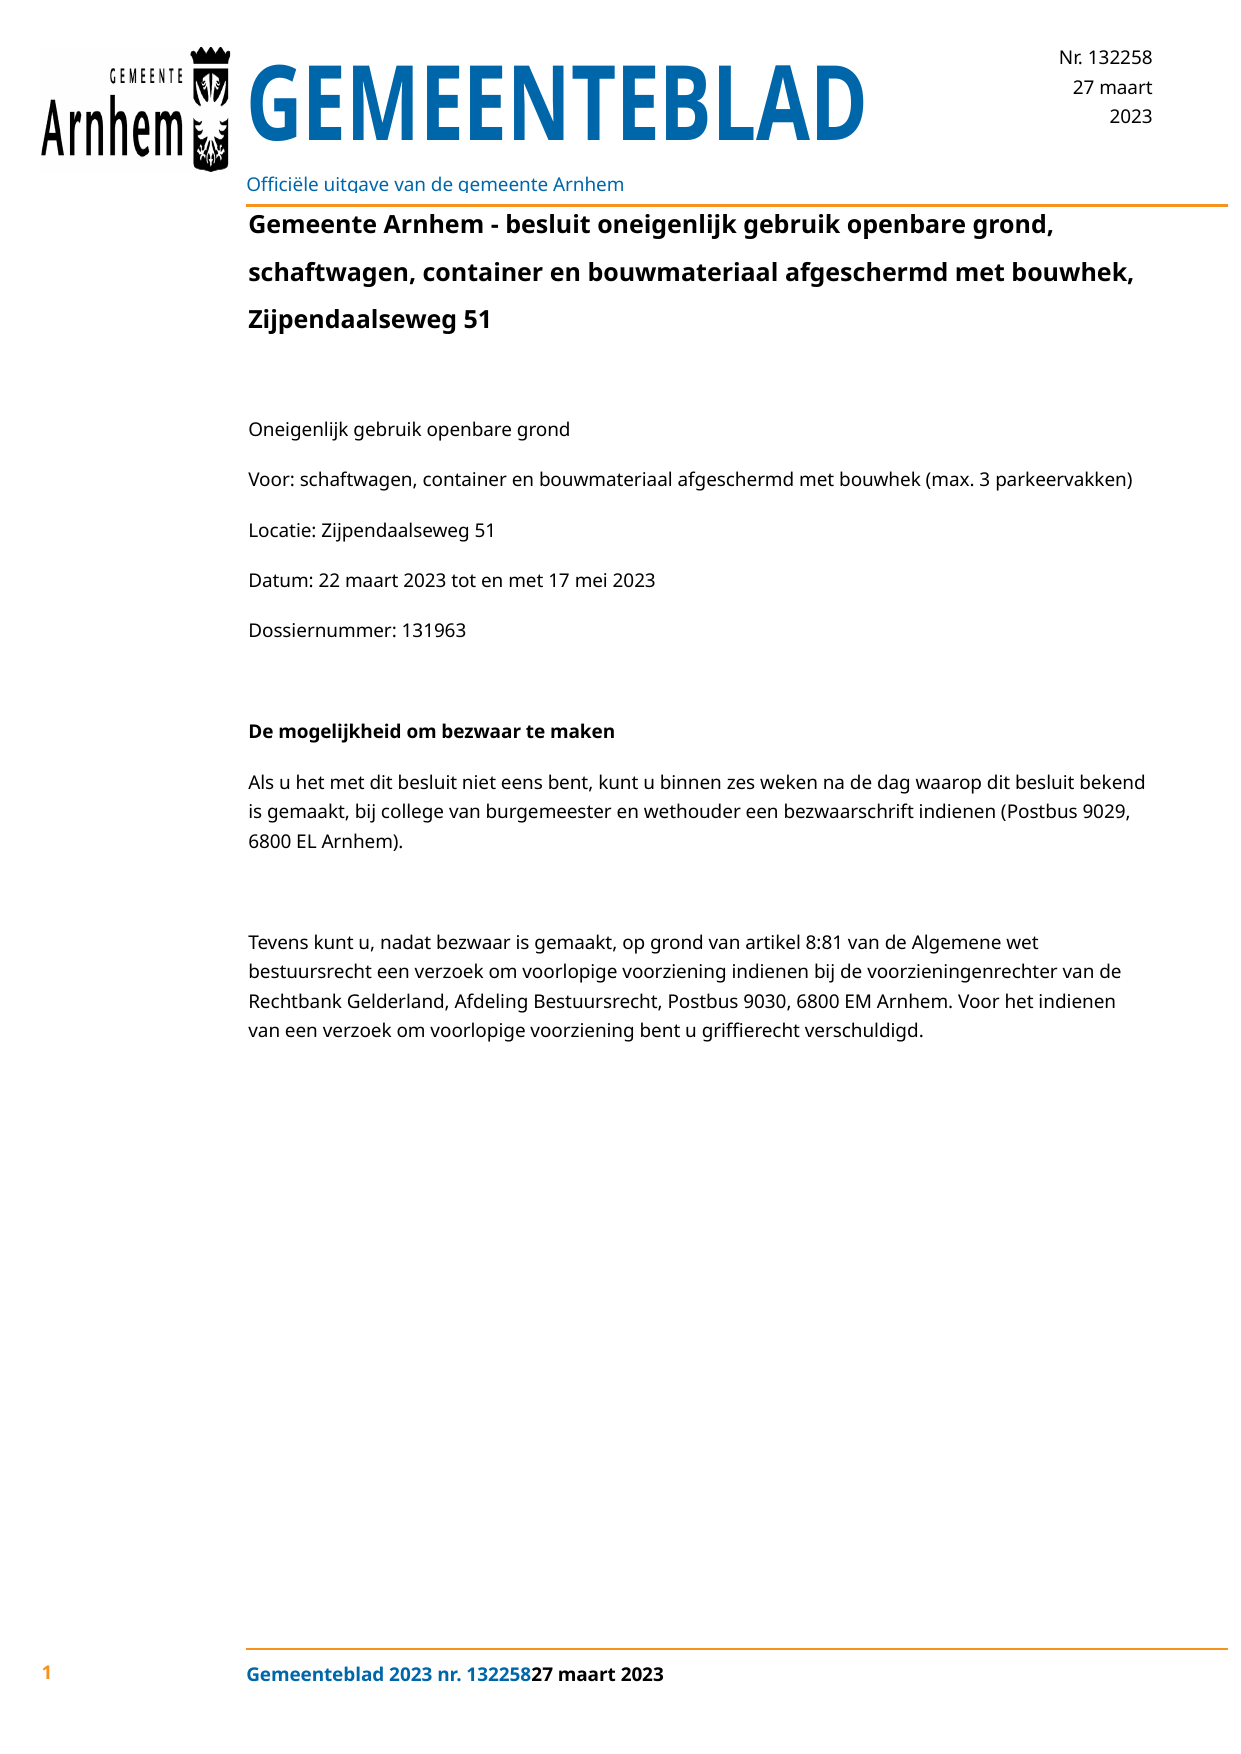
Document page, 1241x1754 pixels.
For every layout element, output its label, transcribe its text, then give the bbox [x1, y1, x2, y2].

text Oneigenlijk gebruik openbare grond [248, 416, 1152, 442]
text Dossiernummer: 131963 [248, 618, 1152, 643]
text Tevens kunt u, nadat bezwaar is gemaakt, op grond van artikel 8:81 van de Algemene wet bestuursrecht een verzoek om voorlopige voorziening indienen bij de voorzieningenrechter van de Rechtbank Gelderland, Afdeling Bestuursrecht, Postbus 9030, 6800 EM Arnhem. Voor het indienen van een verzoek om voorlopige voorziening bent u griffierecht verschuldigd. [248, 929, 1152, 1043]
text Als u het met dit besluit niet eens bent, kunt u binnen zes weken na de dag waarop dit besluit bekend is gemaakt, bij college van burgemeester en wethouder een bezwaarschrift indienen (Postbus 9029, 6800 EL Arnhem). [248, 769, 1152, 854]
picture [41, 47, 231, 172]
text Voor: schaftwagen, container en bouwmateriaal afgeschermd met bouwhek (max. 3 parkeervakken) [248, 466, 1152, 492]
text Locatie: Zijpendaalseweg 51 [248, 517, 1152, 542]
text Gemeente Arnhem - besluit oneigenlijk gebruik openbare grond, schaftwagen, container en bouwmateriaal afgeschermd met bouwhek, Zijpendaalseweg 51 [248, 207, 1152, 336]
text De mogelijkheid om bezwaar te maken [248, 718, 1152, 744]
text Datum: 22 maart 2023 tot en met 17 mei 2023 [248, 567, 1152, 593]
